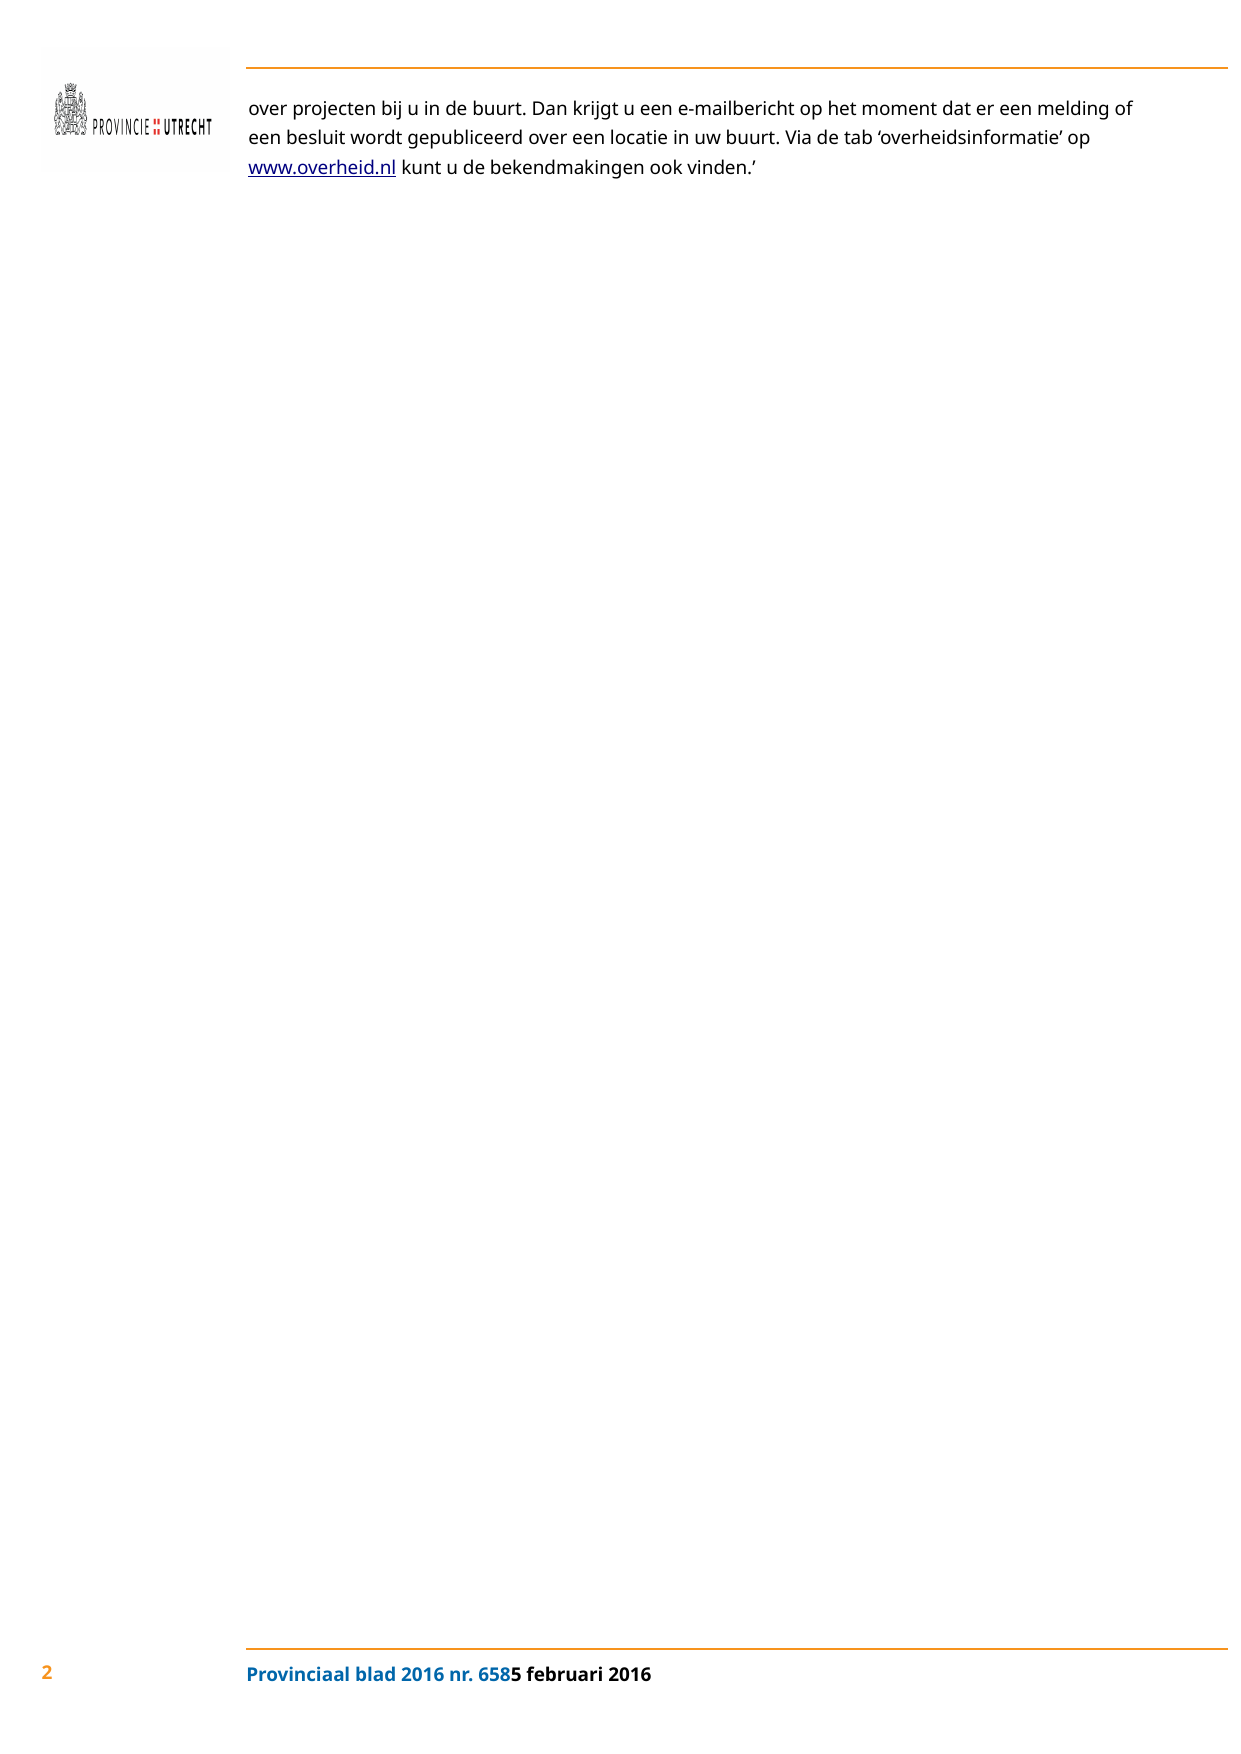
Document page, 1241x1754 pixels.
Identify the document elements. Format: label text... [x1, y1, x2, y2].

text over projecten bij u in de buurt. Dan krijgt u een e-mailbericht op het moment dat er een melding of een besluit wordt gepubliceerd over een locatie in uw buurt. Via de tab ‘overheidsinformatie’ op www.overheid.nl kunt u de bekendmakingen ook vinden.’ [248, 95, 1152, 180]
picture [41, 47, 231, 172]
